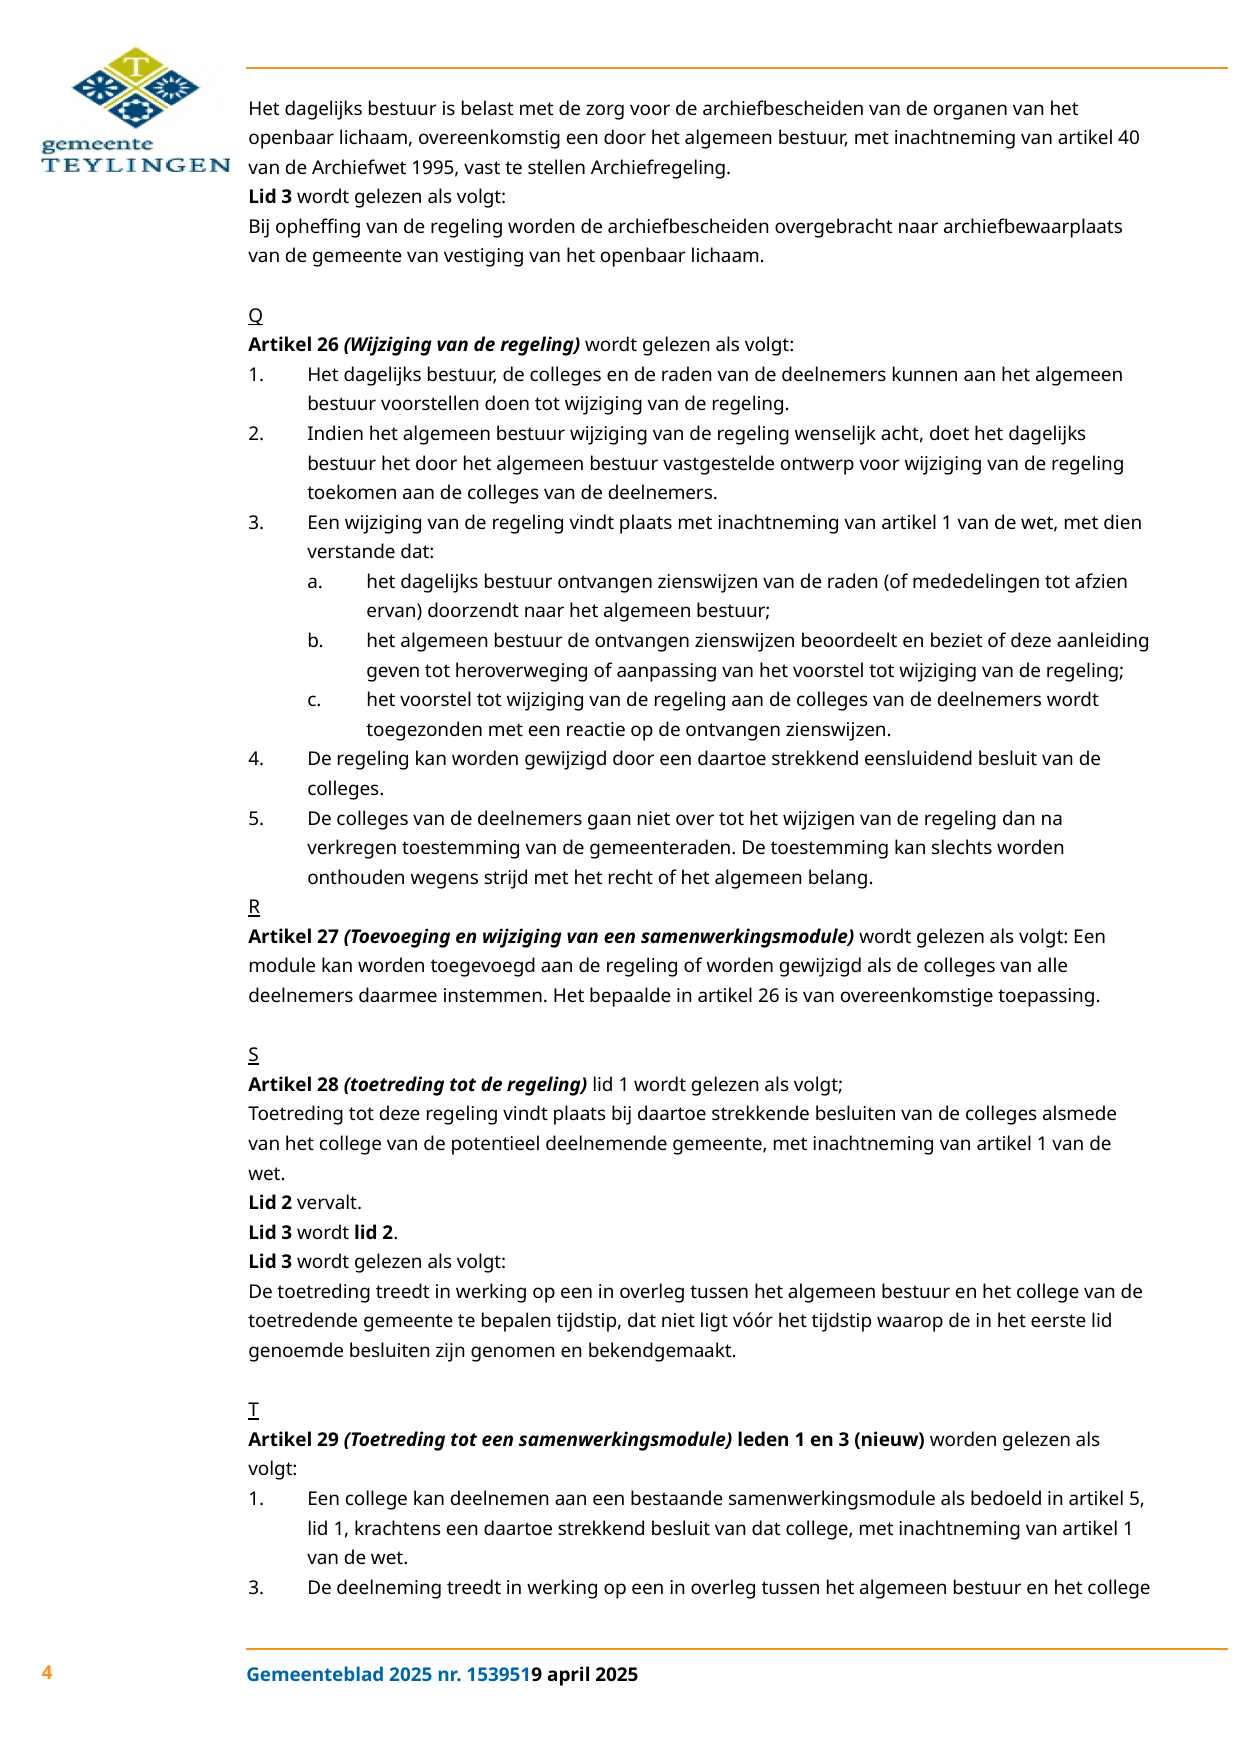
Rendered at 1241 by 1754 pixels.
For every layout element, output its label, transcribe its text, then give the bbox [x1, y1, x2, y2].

text Lid 3 wordt gelezen als volgt: [248, 1248, 1152, 1274]
text Toetreding tot deze regeling vindt plaats bij daartoe strekkende besluiten van de colleges alsmede van het college van de potentieel deelnemende gemeente, met inachtneming van artikel 1 van de wet. [248, 1101, 1152, 1186]
picture [41, 47, 231, 172]
list het algemeen bestuur de ontvangen zienswijzen beoordeelt en beziet of deze aanleiding geven tot heroverweging of aanpassing van het voorstel tot wijziging van de regeling; [307, 627, 1152, 683]
text T [248, 1396, 1152, 1422]
list Een wijziging van de regeling vindt plaats met inachtneming van artikel 1 van de wet, met dien verstande dat: [248, 509, 1152, 564]
text De toetreding treedt in werking op een in overleg tussen het algemeen bestuur en het college van de toetredende gemeente te bepalen tijdstip, dat niet ligt vóór het tijdstip waarop de in het eerste lid genoemde besluiten zijn genomen en bekendgemaakt. [248, 1278, 1152, 1363]
text R [248, 893, 1152, 919]
text Lid 3 wordt lid 2. [248, 1219, 1152, 1245]
list De deelneming treedt in werking op een in overleg tussen het algemeen bestuur en het college [248, 1574, 1152, 1600]
text Artikel 28 (toetreding tot de regeling) lid 1 wordt gelezen als volgt; [248, 1071, 1152, 1097]
text S [248, 1041, 1152, 1067]
list De colleges van de deelnemers gaan niet over tot het wijzigen van de regeling dan na verkregen toestemming van de gemeenteraden. De toestemming kan slechts worden onthouden wegens strijd met het recht of het algemeen belang. [248, 805, 1152, 890]
text Bij opheffing van de regeling worden de archiefbescheiden overgebracht naar archiefbewaarplaats van de gemeente van vestiging van het openbaar lichaam. [248, 213, 1152, 268]
text Lid 2 vervalt. [248, 1189, 1152, 1215]
list het dagelijks bestuur ontvangen zienswijzen van de raden (of mededelingen tot afzien ervan) doorzendt naar het algemeen bestuur; [307, 568, 1152, 623]
list De regeling kan worden gewijzigd door een daartoe strekkend eensluidend besluit van de colleges. [248, 746, 1152, 801]
list Een college kan deelnemen aan een bestaande samenwerkingsmodule als bedoeld in artikel 5, lid 1, krachtens een daartoe strekkend besluit van dat college, met inachtneming van artikel 1 van de wet. [248, 1485, 1152, 1570]
text Lid 3 wordt gelezen als volgt: [248, 183, 1152, 209]
list Het dagelijks bestuur, de colleges en de raden van de deelnemers kunnen aan het algemeen bestuur voorstellen doen tot wijziging van de regeling. [248, 361, 1152, 416]
text Artikel 27 (Toevoeging en wijziging van een samenwerkingsmodule) wordt gelezen als volgt: Een module kan worden toegevoegd aan de regeling of worden gewijzigd als de colleges van alle deelnemers daarmee instemmen. Het bepaalde in artikel 26 is van overeenkomstige toepassing. [248, 923, 1152, 1008]
text Artikel 26 (Wijziging van de regeling) wordt gelezen als volgt: [248, 331, 1152, 357]
text Het dagelijks bestuur is belast met de zorg voor de archiefbescheiden van de organen van het openbaar lichaam, overeenkomstig een door het algemeen bestuur, met inachtneming van artikel 40 van de Archiefwet 1995, vast te stellen Archiefregeling. [248, 95, 1152, 180]
text Q [248, 302, 1152, 328]
list Indien het algemeen bestuur wijziging van de regeling wenselijk acht, doet het dagelijks bestuur het door het algemeen bestuur vastgestelde ontwerp voor wijziging van de regeling toekomen aan de colleges van de deelnemers. [248, 420, 1152, 505]
list het voorstel tot wijziging van de regeling aan de colleges van de deelnemers wordt toegezonden met een reactie op de ontvangen zienswijzen. [307, 686, 1152, 742]
text Artikel 29 (Toetreding tot een samenwerkingsmodule) leden 1 en 3 (nieuw) worden gelezen als volgt: [248, 1426, 1152, 1481]
